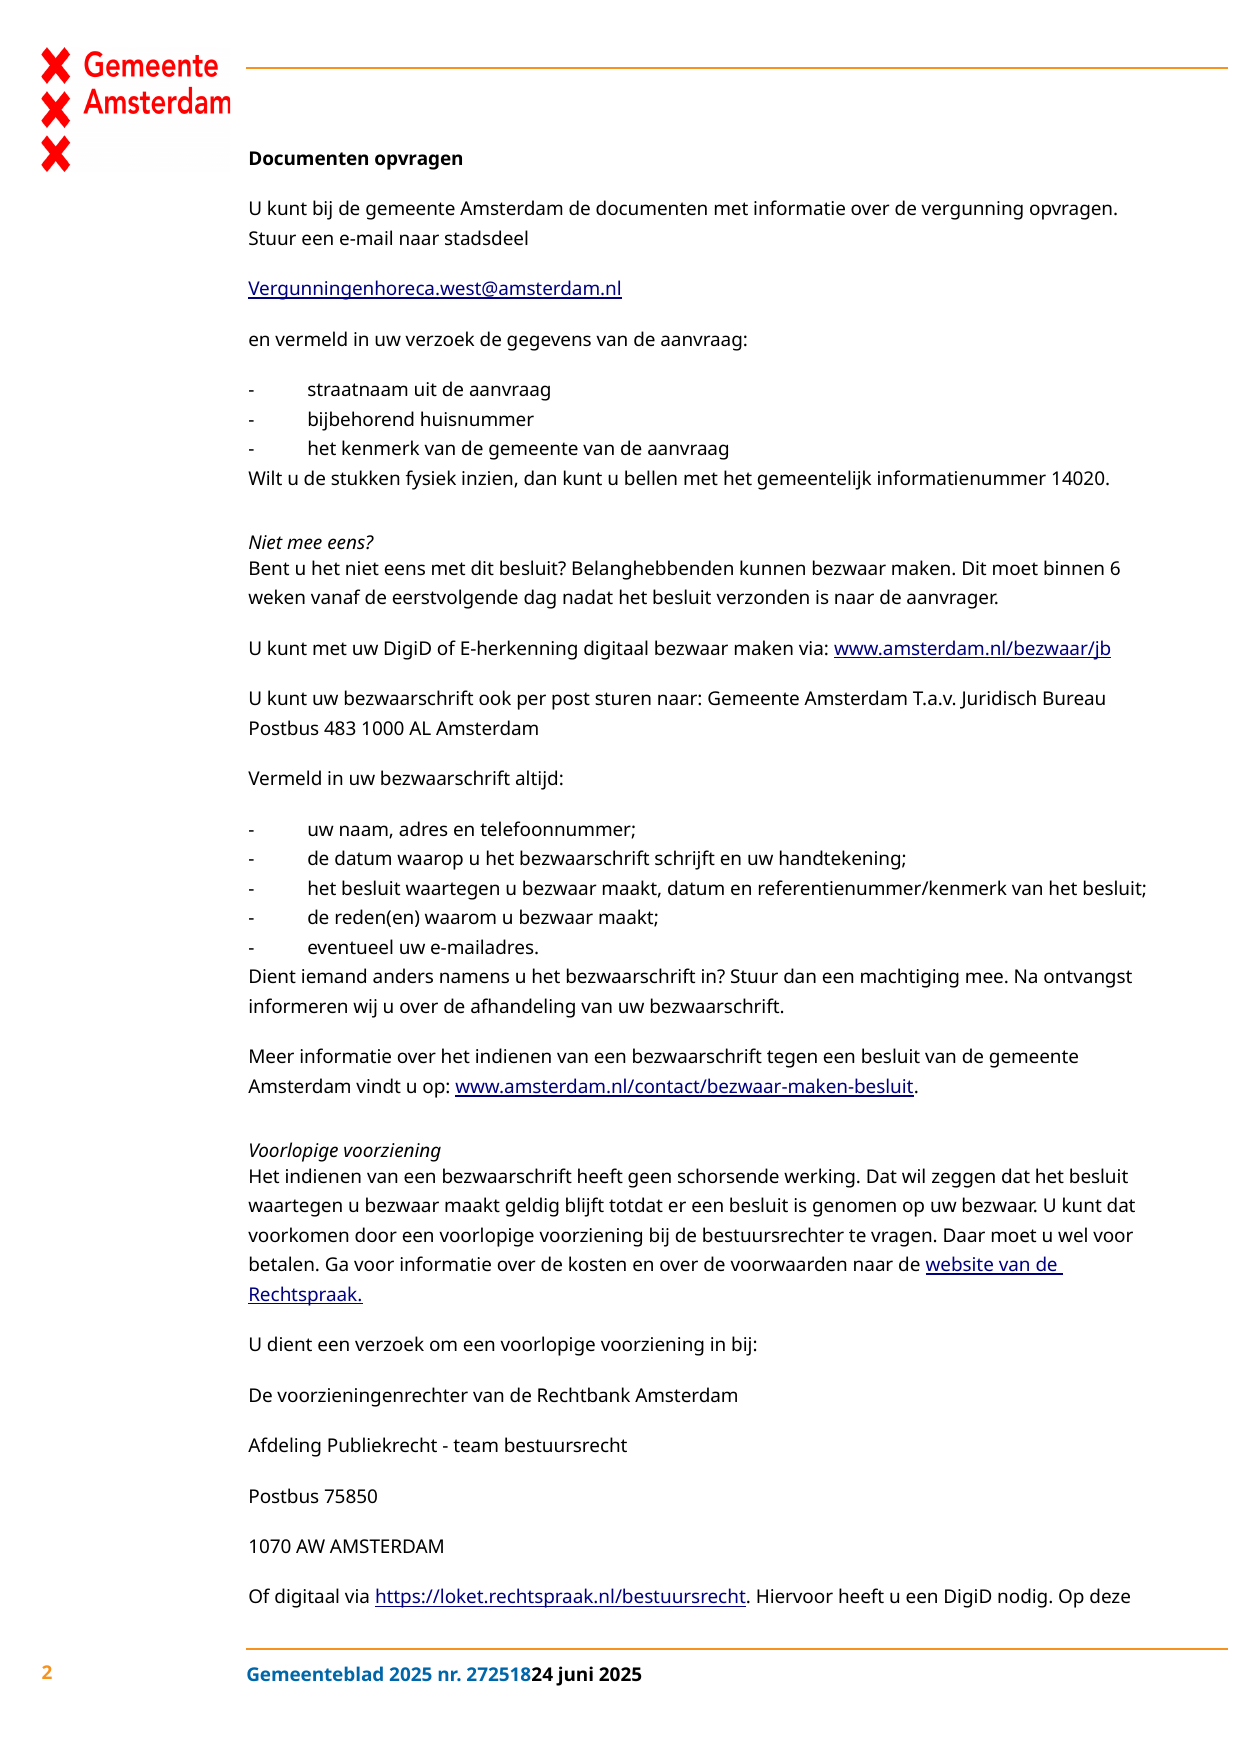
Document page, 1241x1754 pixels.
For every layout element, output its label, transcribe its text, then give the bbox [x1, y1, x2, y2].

list uw naam, adres en telefoonnummer; [248, 816, 1152, 841]
picture [41, 47, 231, 172]
text U kunt bij de gemeente Amsterdam de documenten met informatie over de vergunning opvragen. Stuur een e-mail naar stadsdeel [248, 196, 1152, 251]
text Dient iemand anders namens u het bezwaarschrift in? Stuur dan een machtiging mee. Na ontvangst informeren wij u over de afhandeling van uw bezwaarschrift. [248, 964, 1152, 1019]
text Afdeling Publiekrecht - team bestuursrecht [248, 1432, 1152, 1458]
text Meer informatie over het indienen van een bezwaarschrift tegen een besluit van de gemeente Amsterdam vindt u op: www.amsterdam.nl/contact/bezwaar-maken-besluit. [248, 1044, 1152, 1099]
text en vermeld in uw verzoek de gegevens van de aanvraag: [248, 326, 1152, 352]
text U dient een verzoek om een voorlopige voorziening in bij: [248, 1332, 1152, 1357]
text Of digitaal via https://loket.rechtspraak.nl/bestuursrecht. Hiervoor heeft u een DigiD nodig. Op deze [248, 1584, 1152, 1609]
text Documenten opvragen [248, 145, 1152, 171]
list de reden(en) waarom u bezwaar maakt; [248, 904, 1152, 930]
text Bent u het niet eens met dit besluit? Belanghebbenden kunnen bezwaar maken. Dit moet binnen 6 weken vanaf de eerstvolgende dag nadat het besluit verzonden is naar de aanvrager. [248, 555, 1152, 610]
list het kenmerk van de gemeente van de aanvraag [248, 436, 1152, 461]
list de datum waarop u het bezwaarschrift schrijft en uw handtekening; [248, 845, 1152, 871]
list eventueel uw e-mailadres. [248, 934, 1152, 960]
text Vermeld in uw bezwaarschrift altijd: [248, 765, 1152, 791]
text Vergunningenhoreca.west@amsterdam.nl [248, 276, 1152, 301]
text U kunt met uw DigiD of E-herkenning digitaal bezwaar maken via: www.amsterdam.nl/bezwaar/jb [248, 635, 1152, 661]
list het besluit waartegen u bezwaar maakt, datum en referentienummer/kenmerk van het besluit; [248, 875, 1152, 901]
text Postbus 75850 [248, 1483, 1152, 1509]
text Niet mee eens? [248, 529, 1152, 555]
text U kunt uw bezwaarschrift ook per post sturen naar: Gemeente Amsterdam T.a.v. Juridisch Bureau Postbus 483 1000 AL Amsterdam [248, 685, 1152, 741]
text Voorlopige voorziening [248, 1137, 1152, 1163]
text 1070 AW AMSTERDAM [248, 1533, 1152, 1559]
list straatnaam uit de aanvraag [248, 376, 1152, 402]
text De voorzieningenrechter van de Rechtbank Amsterdam [248, 1382, 1152, 1408]
text Wilt u de stukken fysiek inzien, dan kunt u bellen met het gemeentelijk informatienummer 14020. [248, 465, 1152, 491]
text Het indienen van een bezwaarschrift heeft geen schorsende werking. Dat wil zeggen dat het besluit waartegen u bezwaar maakt geldig blijft totdat er een besluit is genomen op uw bezwaar. U kunt dat voorkomen door een voorlopige voorziening bij de bestuursrechter te vragen. Daar moet u wel voor betalen. Ga voor informatie over de kosten en over de voorwaarden naar de website van de Rechtspraak. [248, 1163, 1152, 1307]
list bijbehorend huisnummer [248, 406, 1152, 432]
